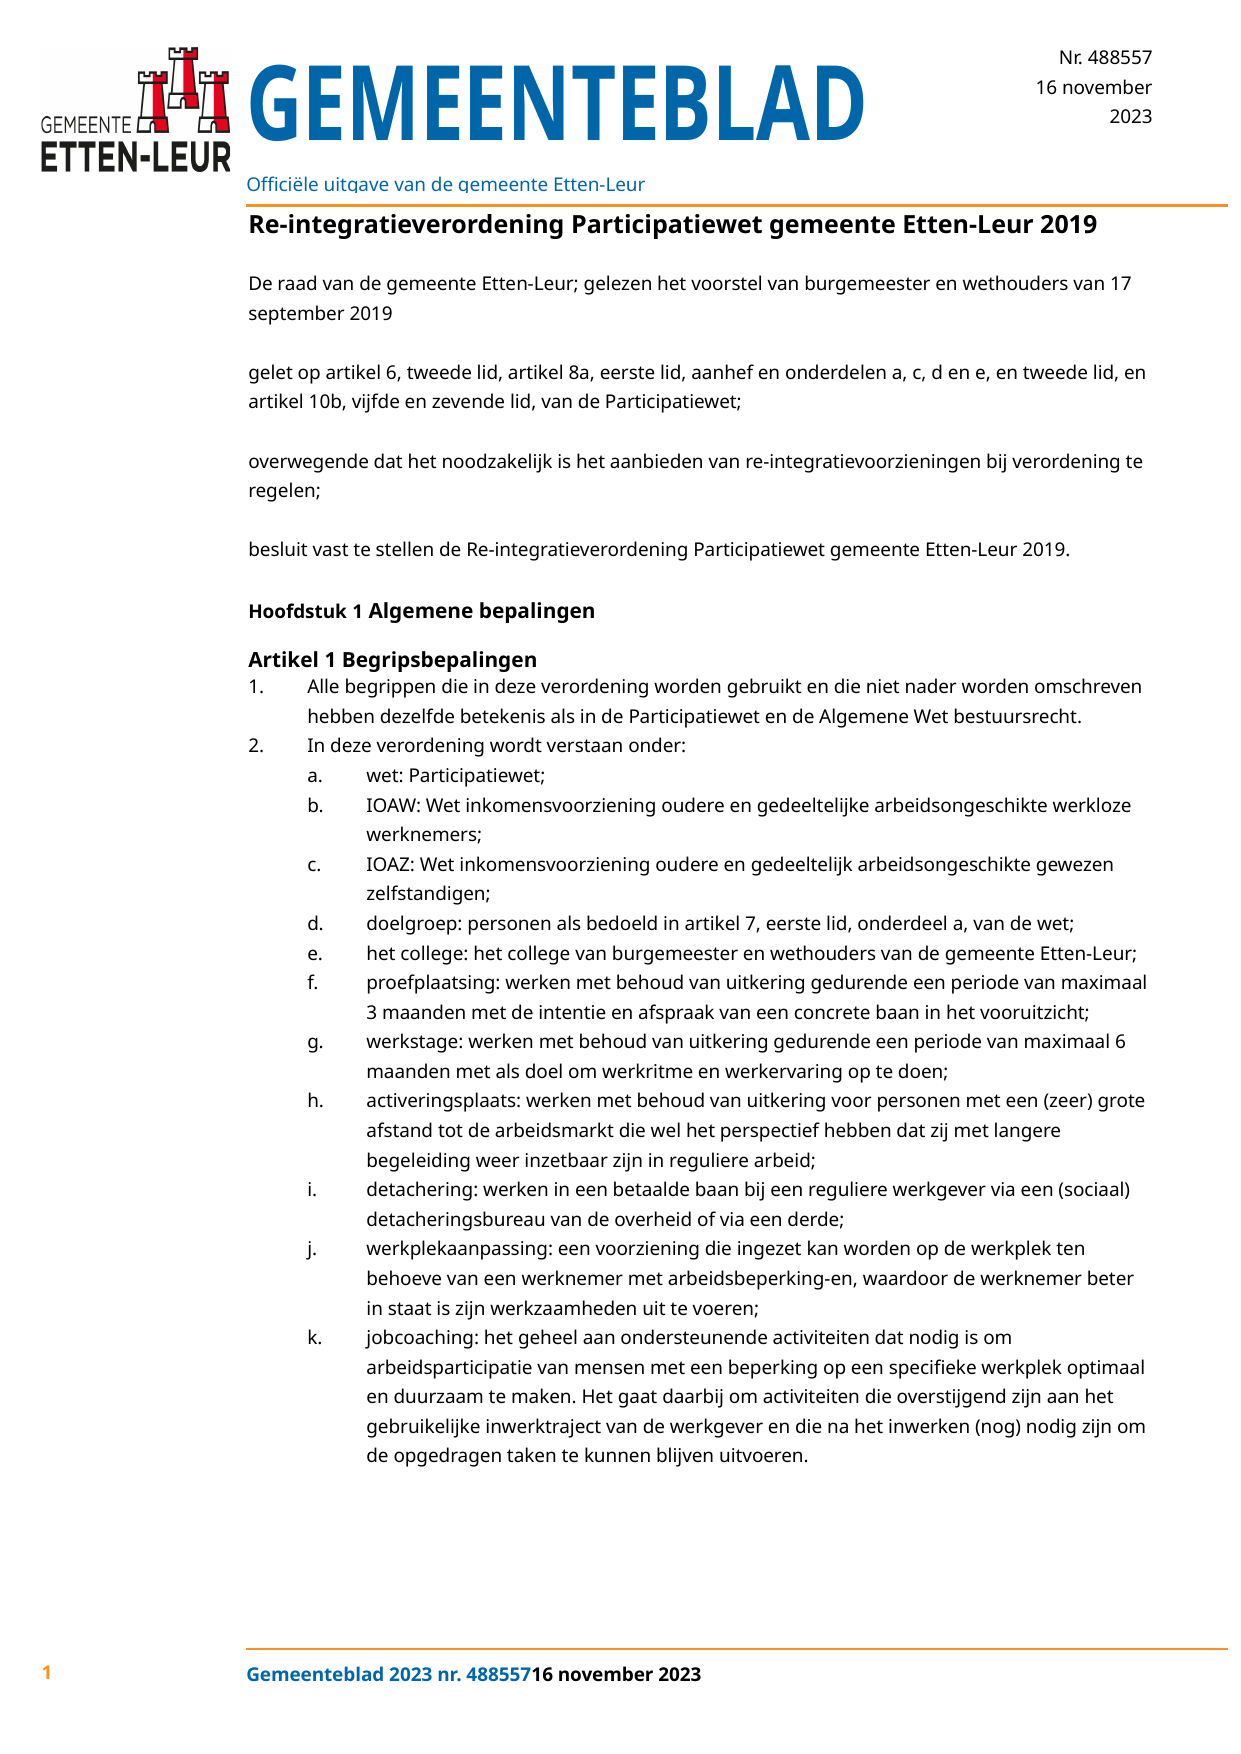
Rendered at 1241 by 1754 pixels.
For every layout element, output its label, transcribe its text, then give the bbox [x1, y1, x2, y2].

list Alle begrippen die in deze verordening worden gebruikt en die niet nader worden omschreven hebben dezelfde betekenis als in de Participatiewet en de Algemene Wet bestuursrecht. [248, 673, 1152, 729]
list IOAW: Wet inkomensvoorziening oudere en gedeeltelijke arbeidsongeschikte werkloze werknemers; [307, 792, 1152, 847]
list werkstage: werken met behoud van uitkering gedurende een periode van maximaal 6 maanden met als doel om werkritme en werkervaring op te doen; [307, 1028, 1152, 1084]
text Artikel 1 Begripsbepalingen [248, 645, 1152, 673]
list werkplekaanpassing: een voorziening die ingezet kan worden op de werkplek ten behoeve van een werknemer met arbeidsbeperking-en, waardoor de werknemer beter in staat is zijn werkzaamheden uit te voeren; [307, 1236, 1152, 1320]
list activeringsplaats: werken met behoud van uitkering voor personen met een (zeer) grote afstand tot de arbeidsmarkt die wel het perspectief hebben dat zij met langere begeleiding weer inzetbaar zijn in reguliere arbeid; [307, 1088, 1152, 1172]
text Re-integratieverordening Participatiewet gemeente Etten-Leur 2019 [248, 207, 1152, 241]
list wet: Participatiewet; [307, 762, 1152, 788]
text De raad van de gemeente Etten-Leur; gelezen het voorstel van burgemeester en wethouders van 17 september 2019 [248, 270, 1152, 326]
list detachering: werken in een betaalde baan bij een reguliere werkgever via een (sociaal) detacheringsbureau van de overheid of via een derde; [307, 1176, 1152, 1232]
list het college: het college van burgemeester en wethouders van de gemeente Etten-Leur; [307, 940, 1152, 965]
text besluit vast te stellen de Re-integratieverordening Participatiewet gemeente Etten-Leur 2019. [248, 537, 1152, 562]
text overwegende dat het noodzakelijk is het aanbieden van re-integratievoorzieningen bij verordening te regelen; [248, 448, 1152, 503]
text gelet op artikel 6, tweede lid, artikel 8a, eerste lid, aanhef en onderdelen a, c, d en e, en tweede lid, en artikel 10b, vijfde en zevende lid, van de Participatiewet; [248, 359, 1152, 414]
text Hoofdstuk 1 Algemene bepalingen [248, 596, 1152, 624]
picture [41, 47, 231, 172]
list doelgroep: personen als bedoeld in artikel 7, eerste lid, onderdeel a, van de wet; [307, 910, 1152, 936]
list In deze verordening wordt verstaan onder: [248, 733, 1152, 758]
list proefplaatsing: werken met behoud van uitkering gedurende een periode van maximaal 3 maanden met de intentie en afspraak van een concrete baan in het vooruitzicht; [307, 969, 1152, 1024]
list IOAZ: Wet inkomensvoorziening oudere en gedeeltelijk arbeidsongeschikte gewezen zelfstandigen; [307, 851, 1152, 906]
list jobcoaching: het geheel aan ondersteunende activiteiten dat nodig is om arbeidsparticipatie van mensen met een beperking op een specifieke werkplek optimaal en duurzaam te maken. Het gaat daarbij om activiteiten die overstijgend zijn aan het gebruikelijke inwerktraject van de werkgever en die na het inwerken (nog) nodig zijn om de opgedragen taken te kunnen blijven uitvoeren. [307, 1324, 1152, 1468]
